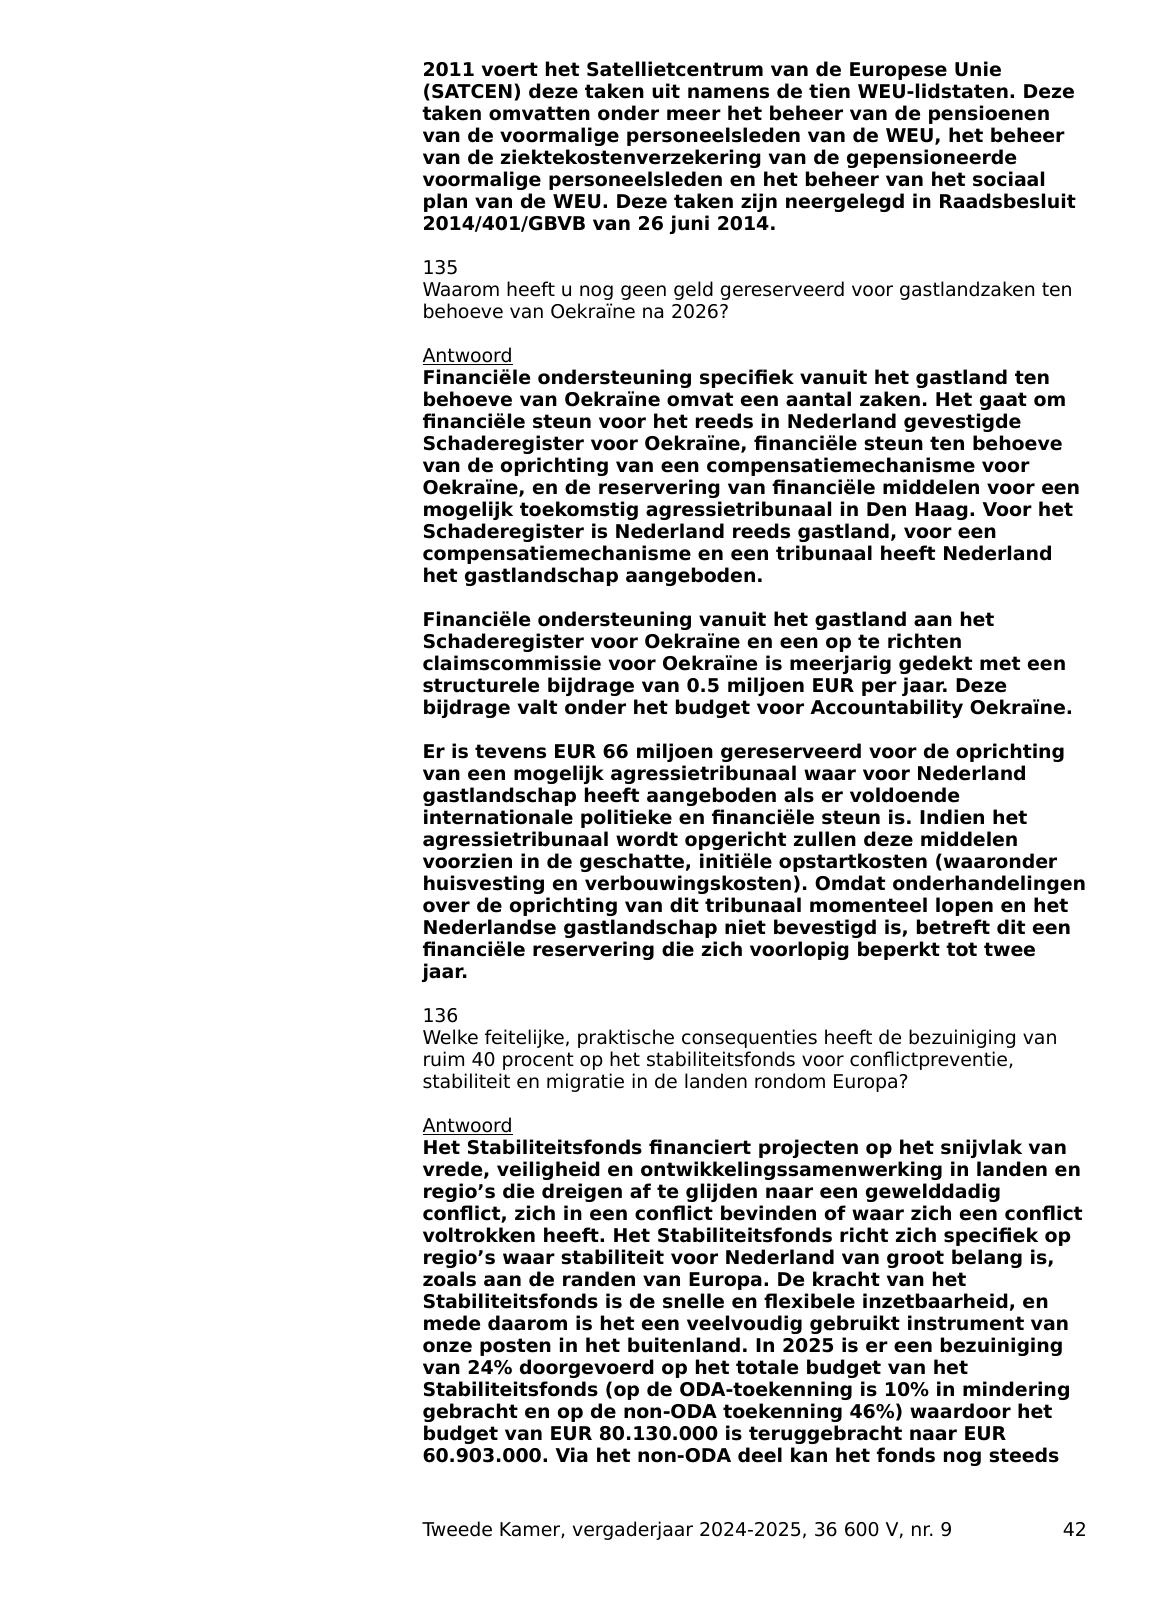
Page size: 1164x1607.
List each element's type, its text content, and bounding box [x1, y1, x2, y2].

text Financiële ondersteuning vanuit het gastland aan het Schaderegister voor Oekraïne en een op te richten claimscommissie voor Oekraïne is meerjarig gedekt met een structurele bijdrage van 0.5 miljoen EUR per jaar. Deze bijdrage valt onder het budget voor Accountability Oekraïne. [422, 609, 1087, 719]
text 135 [422, 257, 1087, 279]
text Antwoord [422, 1115, 1087, 1137]
text Er is tevens EUR 66 miljoen gereserveerd voor de oprichting van een mogelijk agressietribunaal waar voor Nederland gastlandschap heeft aangeboden als er voldoende internationale politieke en financiële steun is. Indien het agressietribunaal wordt opgericht zullen deze middelen voorzien in de geschatte, initiële opstartkosten (waaronder huisvesting en verbouwingskosten). Omdat onderhandelingen over de oprichting van dit tribunaal momenteel lopen en het Nederlandse gastlandschap niet bevestigd is, betreft dit een financiële reservering die zich voorlopig beperkt tot twee jaar. [422, 741, 1087, 983]
text 2011 voert het Satellietcentrum van de Europese Unie (SATCEN) deze taken uit namens de tien WEU-lidstaten. Deze taken omvatten onder meer het beheer van de pensioenen van de voormalige personeelsleden van de WEU, het beheer van de ziektekostenverzekering van de gepensioneerde voormalige personeelsleden en het beheer van het sociaal plan van de WEU. Deze taken zijn neergelegd in Raadsbesluit 2014/401/GBVB van 26 juni 2014. [422, 59, 1087, 235]
text Het Stabiliteitsfonds financiert projecten op het snijvlak van vrede, veiligheid en ontwikkelingssamenwerking in landen en regio’s die dreigen af te glijden naar een gewelddadig conflict, zich in een conflict bevinden of waar zich een conflict voltrokken heeft. Het Stabiliteitsfonds richt zich specifiek op regio’s waar stabiliteit voor Nederland van groot belang is, zoals aan de randen van Europa. De kracht van het Stabiliteitsfonds is de snelle en flexibele inzetbaarheid, en mede daarom is het een veelvoudig gebruikt instrument van onze posten in het buitenland. In 2025 is er een bezuiniging van 24% doorgevoerd op het totale budget van het Stabiliteitsfonds (op de ODA-toekenning is 10% in mindering gebracht en op de non-ODA toekenning 46%) waardoor het budget van EUR 80.130.000 is teruggebracht naar EUR 60.903.000. Via het non-ODA deel kan het fonds nog steeds [422, 1137, 1087, 1467]
text Waarom heeft u nog geen geld gereserveerd voor gastlandzaken ten behoeve van Oekraïne na 2026? [422, 279, 1087, 323]
text 136 [422, 1005, 1087, 1027]
text Welke feitelijke, praktische consequenties heeft de bezuiniging van ruim 40 procent op het stabiliteitsfonds voor conflictpreventie, stabiliteit en migratie in de landen rondom Europa? [422, 1027, 1087, 1093]
text Financiële ondersteuning specifiek vanuit het gastland ten behoeve van Oekraïne omvat een aantal zaken. Het gaat om financiële steun voor het reeds in Nederland gevestigde Schaderegister voor Oekraïne, financiële steun ten behoeve van de oprichting van een compensatiemechanisme voor Oekraïne, en de reservering van financiële middelen voor een mogelijk toekomstig agressietribunaal in Den Haag. Voor het Schaderegister is Nederland reeds gastland, voor een compensatiemechanisme en een tribunaal heeft Nederland het gastlandschap aangeboden. [422, 367, 1087, 587]
text Antwoord [422, 345, 1087, 367]
